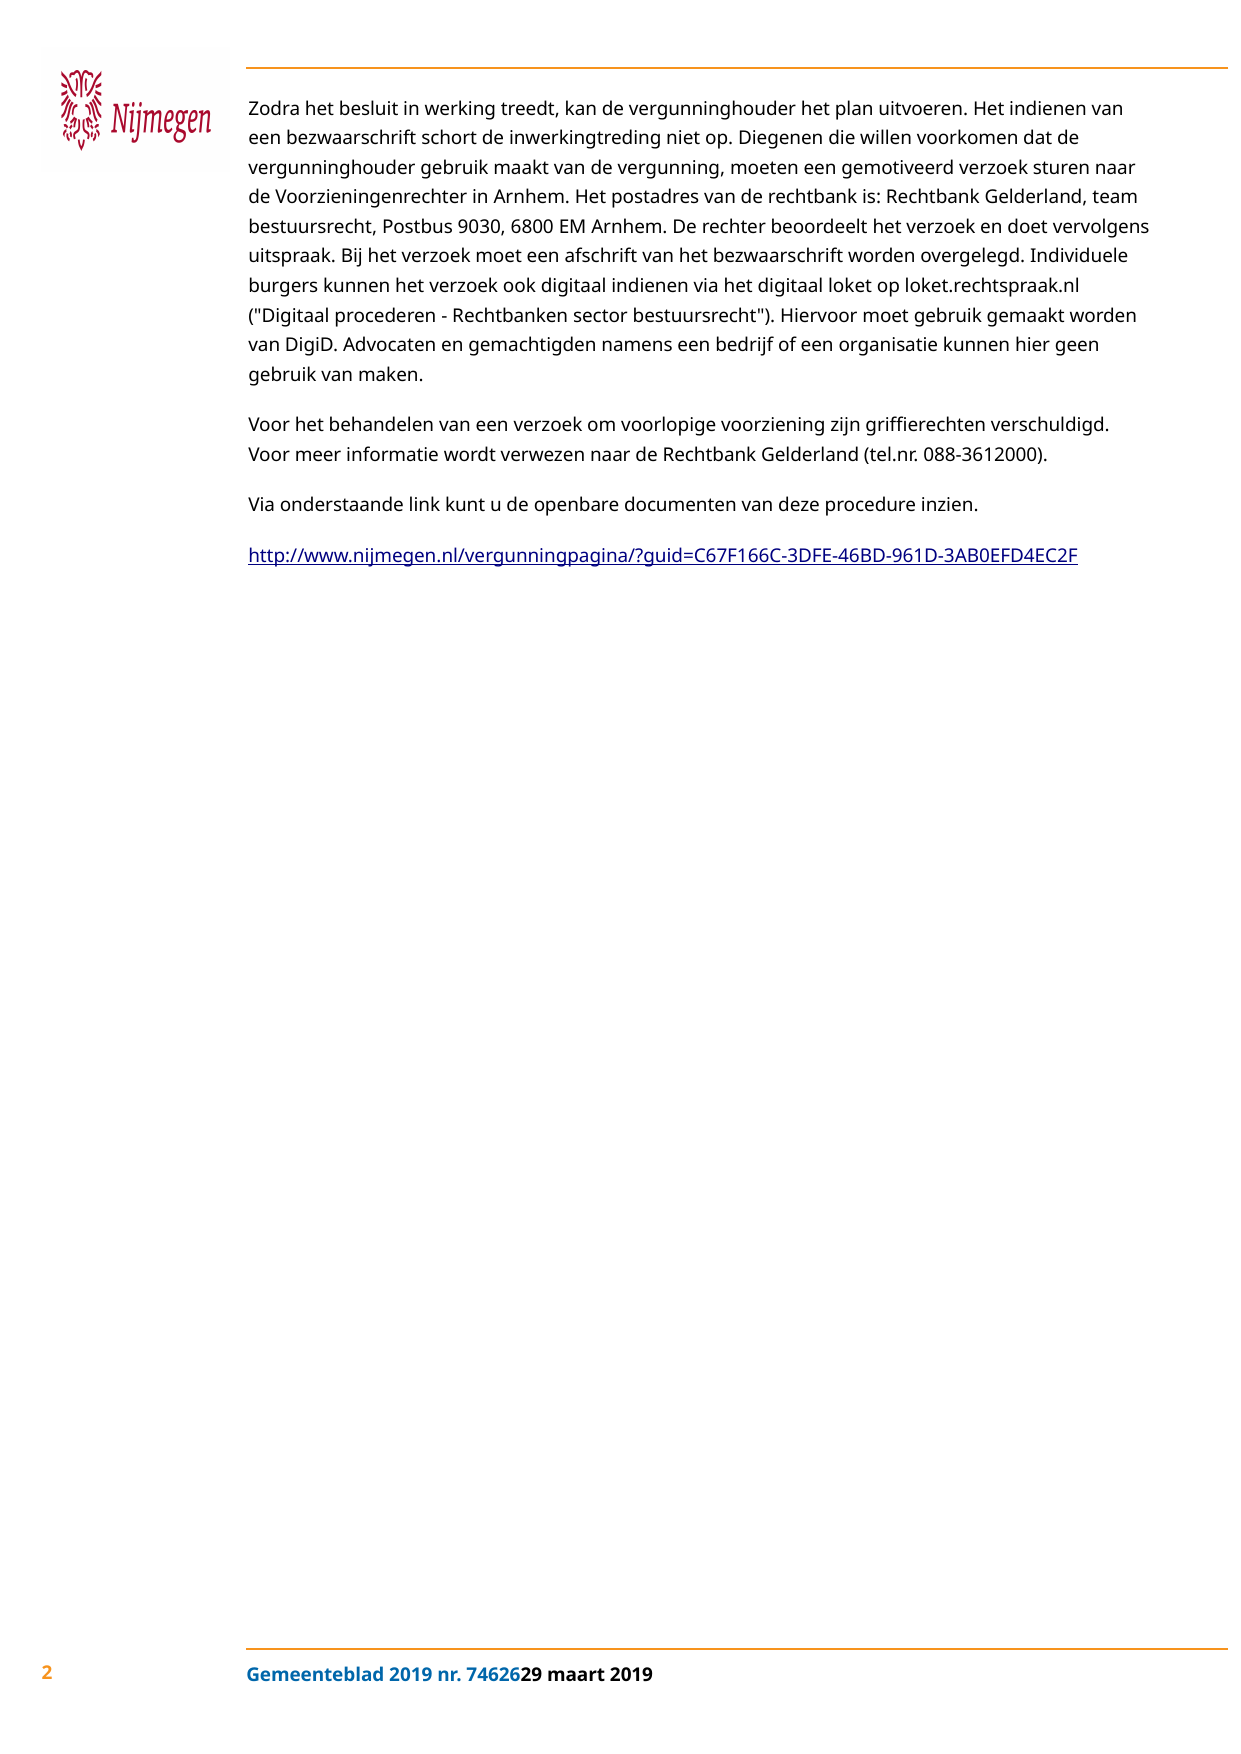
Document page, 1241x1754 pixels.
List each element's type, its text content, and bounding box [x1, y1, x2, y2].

text http://www.nijmegen.nl/vergunningpagina/?guid=C67F166C-3DFE-46BD-961D-3AB0EFD4EC2F [248, 542, 1152, 568]
text Via onderstaande link kunt u de openbare documenten van deze procedure inzien. [248, 491, 1152, 517]
picture [41, 47, 231, 172]
text Zodra het besluit in werking treedt, kan de vergunninghouder het plan uitvoeren. Het indienen van een bezwaarschrift schort de inwerkingtreding niet op. Diegenen die willen voorkomen dat de vergunninghouder gebruik maakt van de vergunning, moeten een gemotiveerd verzoek sturen naar de Voorzieningenrechter in Arnhem. Het postadres van de rechtbank is: Rechtbank Gelderland, team bestuursrecht, Postbus 9030, 6800 EM Arnhem. De rechter beoordeelt het verzoek en doet vervolgens uitspraak. Bij het verzoek moet een afschrift van het bezwaarschrift worden overgelegd. Individuele burgers kunnen het verzoek ook digitaal indienen via het digitaal loket op loket.rechtspraak.nl ("Digitaal procederen - Rechtbanken sector bestuursrecht"). Hiervoor moet gebruik gemaakt worden van DigiD. Advocaten en gemachtigden namens een bedrijf of een organisatie kunnen hier geen gebruik van maken. [248, 95, 1152, 387]
text Voor het behandelen van een verzoek om voorlopige voorziening zijn griffierechten verschuldigd. Voor meer informatie wordt verwezen naar de Rechtbank Gelderland (tel.nr. 088-3612000). [248, 411, 1152, 467]
